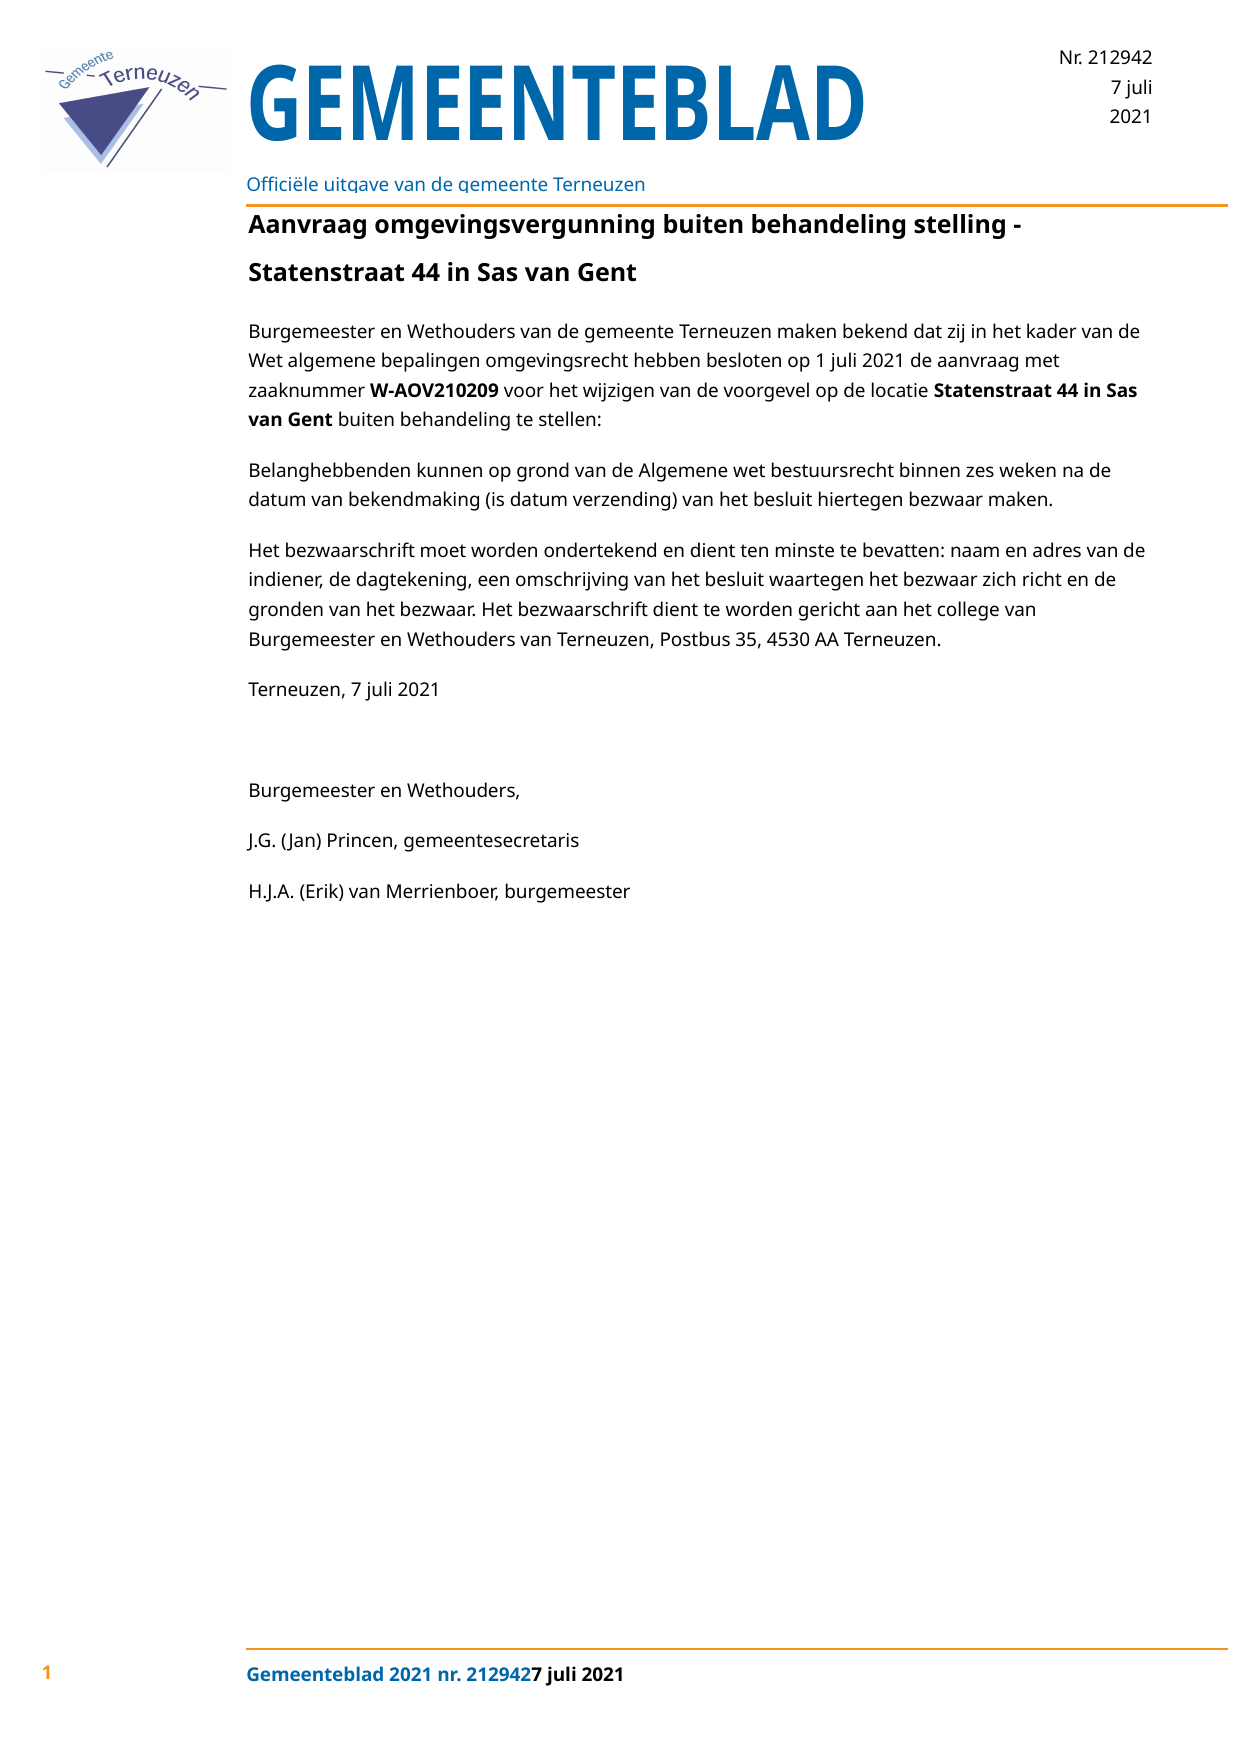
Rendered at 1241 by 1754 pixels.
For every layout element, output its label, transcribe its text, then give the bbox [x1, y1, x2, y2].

text Aanvraag omgevingsvergunning buiten behandeling stelling - Statenstraat 44 in Sas van Gent [248, 207, 1152, 288]
text Burgemeester en Wethouders, [248, 777, 1152, 803]
text J.G. (Jan) Princen, gemeentesecretaris [248, 827, 1152, 853]
text Het bezwaarschrift moet worden ondertekend en dient ten minste te bevatten: naam en adres van de indiener, de dagtekening, een omschrijving van het besluit waartegen het bezwaar zich richt en de gronden van het bezwaar. Het bezwaarschrift dient te worden gericht aan het college van Burgemeester en Wethouders van Terneuzen, Postbus 35, 4530 AA Terneuzen. [248, 537, 1152, 652]
text H.J.A. (Erik) van Merrienboer, burgemeester [248, 878, 1152, 904]
picture [41, 47, 231, 172]
text Belanghebbenden kunnen op grond van de Algemene wet bestuursrecht binnen zes weken na de datum van bekendmaking (is datum verzending) van het besluit hiertegen bezwaar maken. [248, 457, 1152, 512]
text Terneuzen, 7 juli 2021 [248, 676, 1152, 702]
text Burgemeester en Wethouders van de gemeente Terneuzen maken bekend dat zij in het kader van de Wet algemene bepalingen omgevingsrecht hebben besloten op 1 juli 2021 de aanvraag met zaaknummer W-AOV210209 voor het wijzigen van de voorgevel op de locatie Statenstraat 44 in Sas van Gent buiten behandeling te stellen: [248, 318, 1152, 432]
